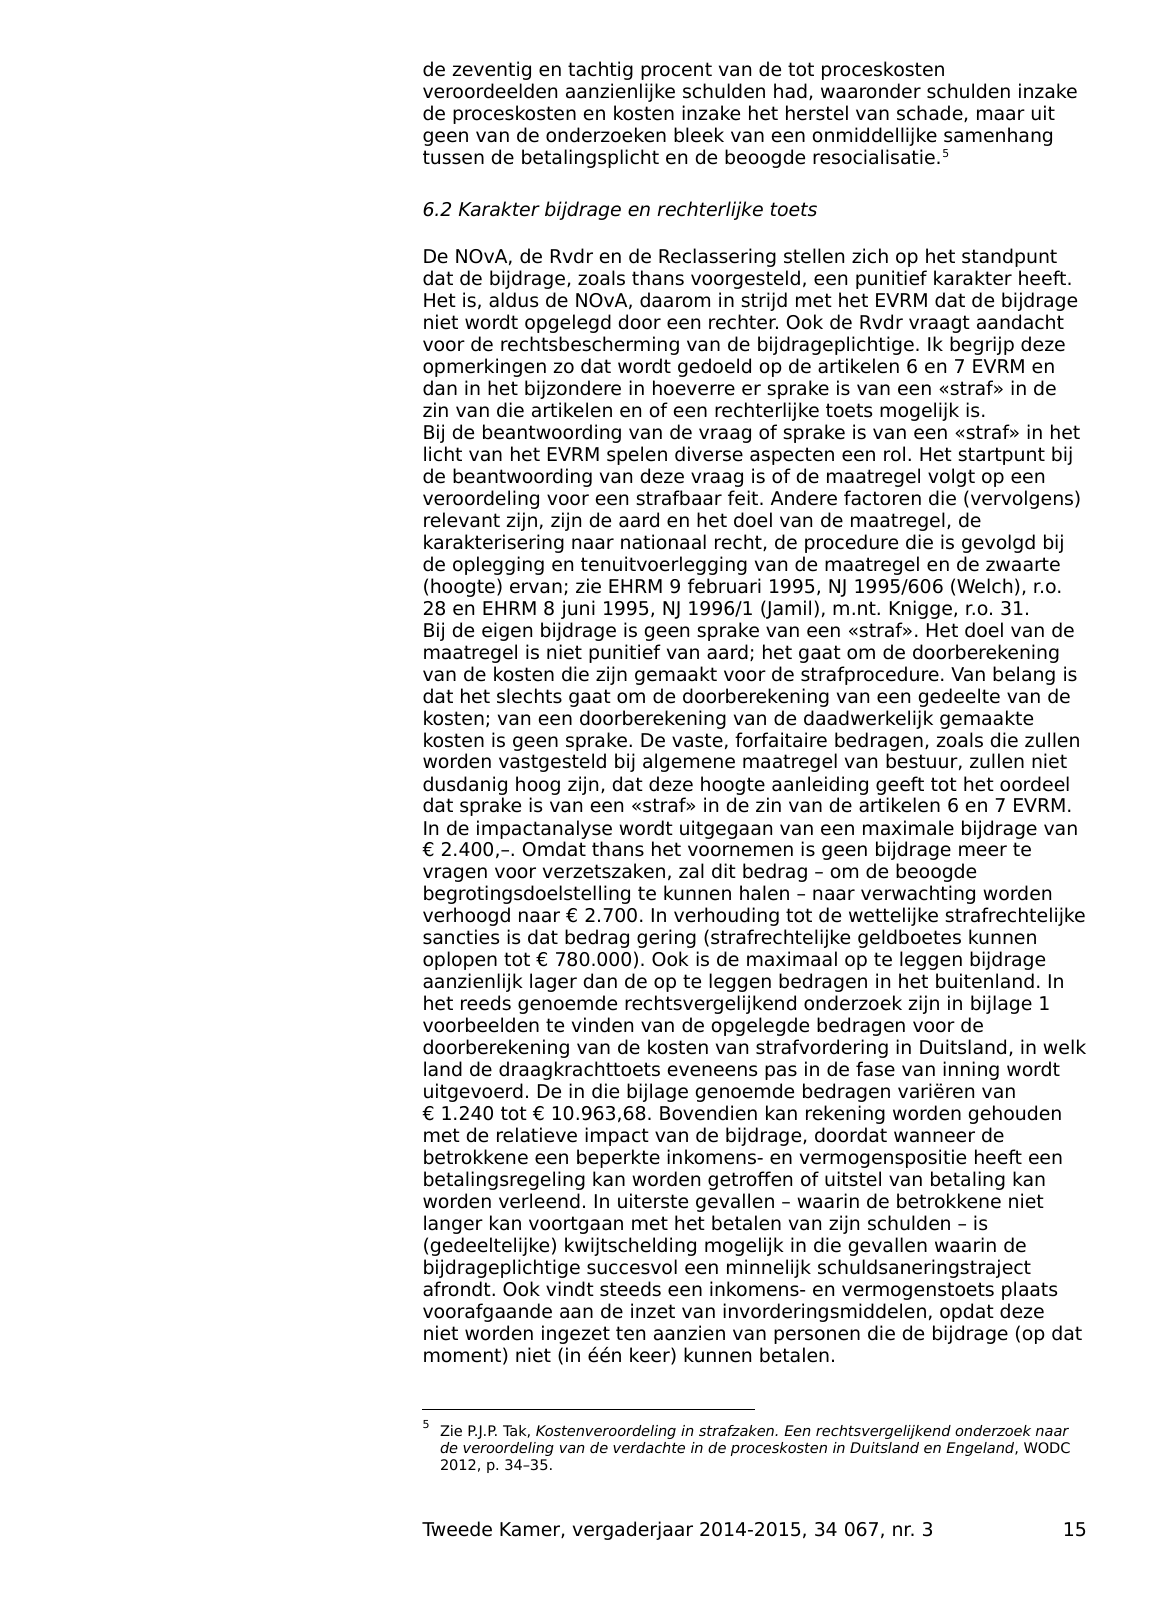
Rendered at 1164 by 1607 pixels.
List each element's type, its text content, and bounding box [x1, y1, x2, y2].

text Bij de beantwoording van de vraag of sprake is van een «straf» in het licht van het EVRM spelen diverse aspecten een rol. Het startpunt bij de beantwoording van deze vraag is of de maatregel volgt op een veroordeling voor een strafbaar feit. Andere factoren die (vervolgens) relevant zijn, zijn de aard en het doel van de maatregel, de karakterisering naar nationaal recht, de procedure die is gevolgd bij de oplegging en tenuitvoerlegging van de maatregel en de zwaarte (hoogte) ervan; zie EHRM 9 februari 1995, NJ 1995/606 (Welch), r.o. 28 en EHRM 8 juni 1995, NJ 1996/1 (Jamil), m.nt. Knigge, r.o. 31. [422, 422, 1087, 619]
text Zie P.J.P. Tak, Kostenveroordeling in strafzaken. Een rechtsvergelijkend onderzoek naar de veroordeling van de verdachte in de proceskosten in Duitsland en Engeland, WODC 2012, p. 34–35. [422, 1418, 1087, 1474]
text de zeventig en tachtig procent van de tot proceskosten veroordeelden aanzienlijke schulden had, waaronder schulden inzake de proceskosten en kosten inzake het herstel van schade, maar uit geen van de onderzoeken bleek van een onmiddellijke samenhang tussen de betalingsplicht en de beoogde resocialisatie. [422, 59, 1087, 169]
text Bij de eigen bijdrage is geen sprake van een «straf». Het doel van de maatregel is niet punitief van aard; het gaat om de doorberekening van de kosten die zijn gemaakt voor de strafprocedure. Van belang is dat het slechts gaat om de doorberekening van een gedeelte van de kosten; van een doorberekening van de daadwerkelijk gemaakte kosten is geen sprake. De vaste, forfaitaire bedragen, zoals die zullen worden vastgesteld bij algemene maatregel van bestuur, zullen niet dusdanig hoog zijn, dat deze hoogte aanleiding geeft tot het oordeel dat sprake is van een «straf» in de zin van de artikelen 6 en 7 EVRM. In de impactanalyse wordt uitgegaan van een maximale bijdrage van € 2.400,–. Omdat thans het voornemen is geen bijdrage meer te vragen voor verzetszaken, zal dit bedrag – om de beoogde begrotingsdoelstelling te kunnen halen – naar verwachting worden verhoogd naar € 2.700. In verhouding tot de wettelijke strafrechtelijke sancties is dat bedrag gering (strafrechtelijke geldboetes kunnen oplopen tot € 780.000). Ook is de maximaal op te leggen bijdrage aanzienlijk lager dan de op te leggen bedragen in het buitenland. In het reeds genoemde rechtsvergelijkend onderzoek zijn in bijlage 1 voorbeelden te vinden van de opgelegde bedragen voor de doorberekening van de kosten van strafvordering in Duitsland, in welk land de draagkrachttoets eveneens pas in de fase van inning wordt uitgevoerd. De in die bijlage genoemde bedragen variëren van € 1.240 tot € 10.963,68. Bovendien kan rekening worden gehouden met de relatieve impact van de bijdrage, doordat wanneer de betrokkene een beperkte inkomens- en vermogenspositie heeft een betalingsregeling kan worden getroffen of uitstel van betaling kan worden verleend. In uiterste gevallen – waarin de betrokkene niet langer kan voortgaan met het betalen van zijn schulden – is (gedeeltelijke) kwijtschelding mogelijk in die gevallen waarin de bijdrageplichtige succesvol een minnelijk schuldsaneringstraject afrondt. Ook vindt steeds een inkomens- en vermogenstoets plaats voorafgaande aan de inzet van invorderingsmiddelen, opdat deze niet worden ingezet ten aanzien van personen die de bijdrage (op dat moment) niet (in één keer) kunnen betalen. [422, 619, 1087, 1367]
text De NOvA, de Rvdr en de Reclassering stellen zich op het standpunt dat de bijdrage, zoals thans voorgesteld, een punitief karakter heeft. Het is, aldus de NOvA, daarom in strijd met het EVRM dat de bijdrage niet wordt opgelegd door een rechter. Ook de Rvdr vraagt aandacht voor de rechtsbescherming van de bijdrageplichtige. Ik begrijp deze opmerkingen zo dat wordt gedoeld op de artikelen 6 en 7 EVRM en dan in het bijzondere in hoeverre er sprake is van een «straf» in de zin van die artikelen en of een rechterlijke toets mogelijk is. [422, 246, 1087, 422]
subtitle 6.2 Karakter bijdrage en rechterlijke toets [422, 199, 1087, 221]
